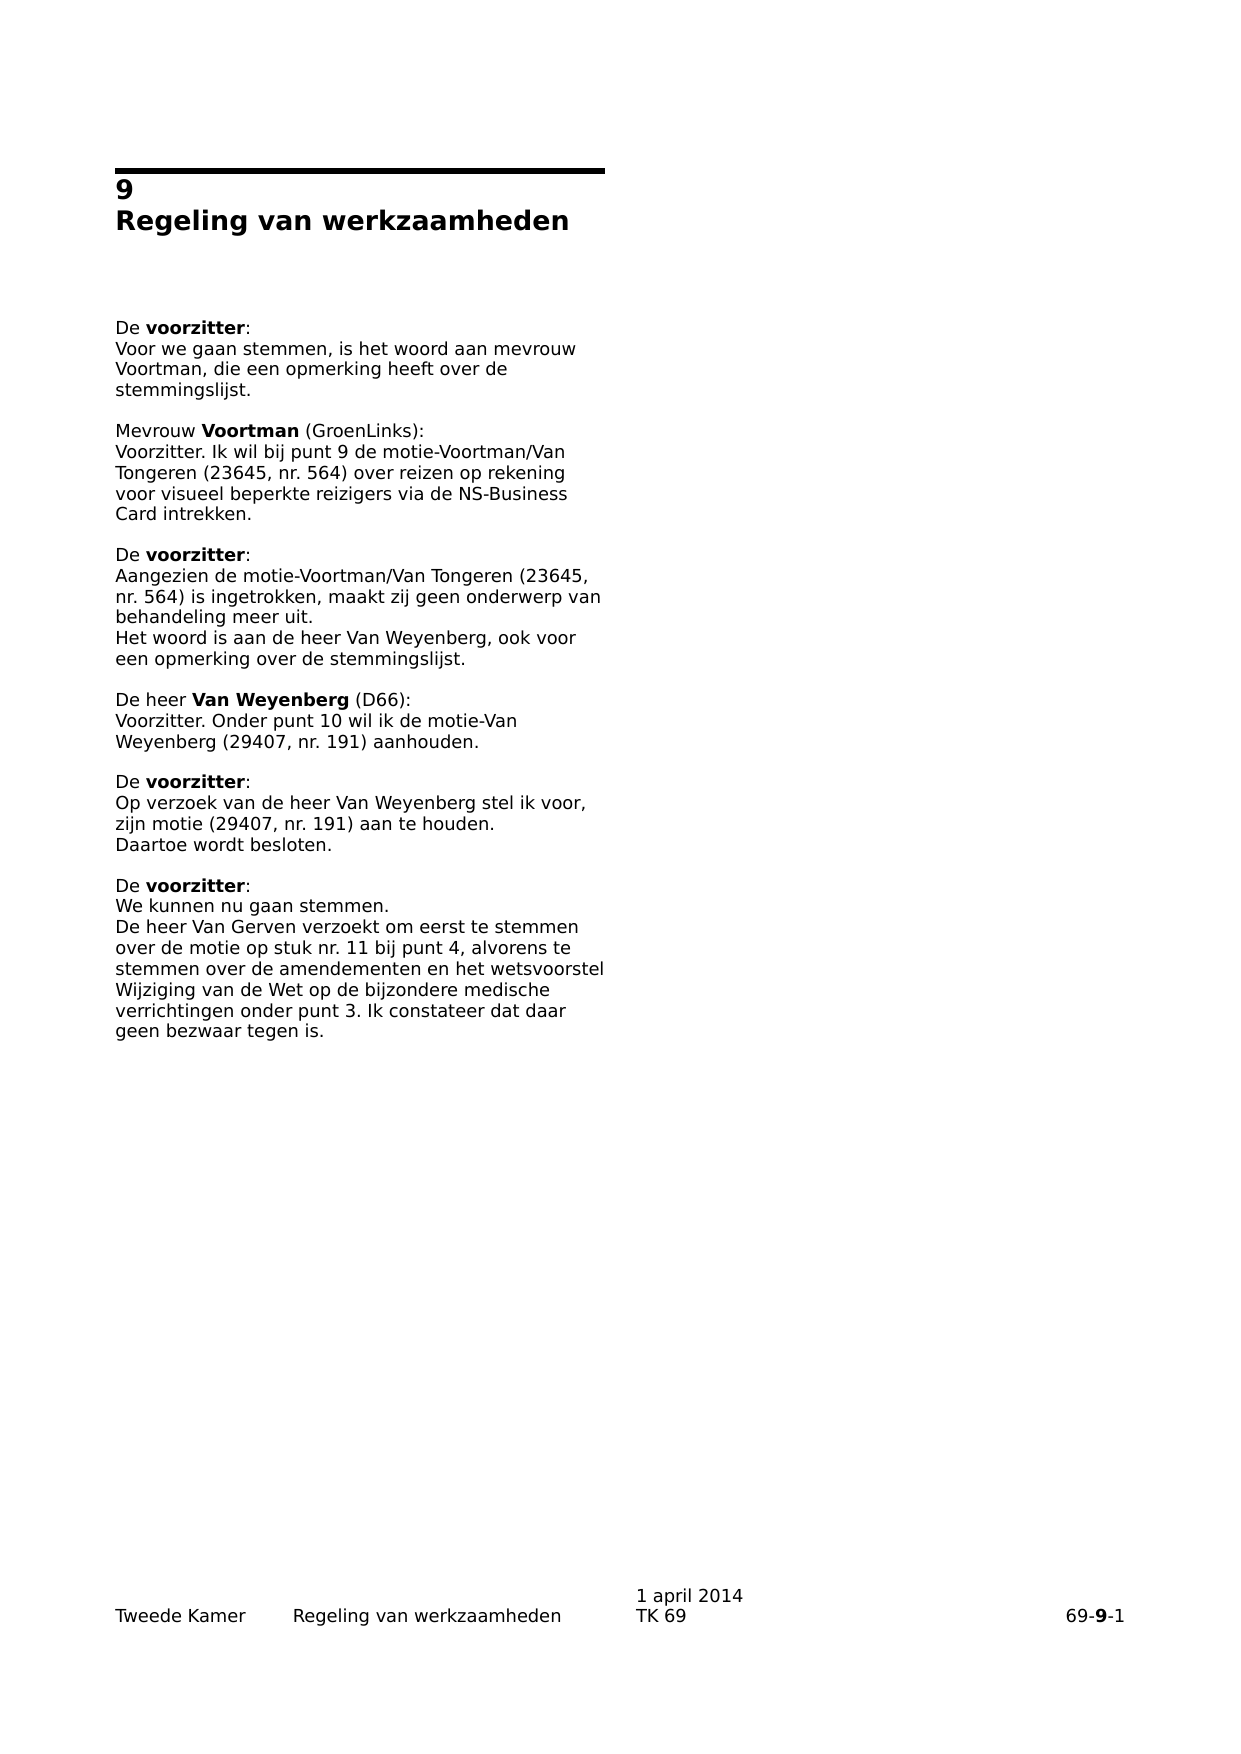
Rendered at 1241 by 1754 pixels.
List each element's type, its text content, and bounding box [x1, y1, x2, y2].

text Voor we gaan stemmen, is het woord aan mevrouw Voortman, die een opmerking heeft over de stemmingslijst. [115, 338, 605, 401]
text Op verzoek van de heer Van Weyenberg stel ik voor, zijn motie (29407, nr. 191) aan te houden. [115, 793, 605, 834]
text Mevrouw Voortman (GroenLinks): [115, 421, 605, 442]
text De heer Van Gerven verzoekt om eerst te stemmen over de motie op stuk nr. 11 bij punt 4, alvorens te stemmen over de amendementen en het wetsvoorstel Wijziging van de Wet op de bijzondere medische verrichtingen onder punt 3. Ik constateer dat daar geen bezwaar tegen is. [115, 917, 605, 1042]
text Voorzitter. Ik wil bij punt 9 de motie-Voortman/Van Tongeren (23645, nr. 564) over reizen op rekening voor visueel beperkte reizigers via de NS-Business Card intrekken. [115, 442, 605, 525]
text Voorzitter. Onder punt 10 wil ik de motie-Van Weyenberg (29407, nr. 191) aanhouden. [115, 711, 605, 752]
text Daartoe wordt besloten. [115, 834, 605, 855]
text De heer Van Weyenberg (D66): [115, 690, 605, 711]
text Aangezien de motie-Voortman/Van Tongeren (23645, nr. 564) is ingetrokken, maakt zij geen onderwerp van behandeling meer uit. [115, 566, 605, 628]
text De voorzitter: [115, 875, 605, 896]
text De voorzitter: [115, 545, 605, 566]
text De voorzitter: [115, 772, 605, 793]
text Het woord is aan de heer Van Weyenberg, ook voor een opmerking over de stemmingslijst. [115, 628, 605, 670]
title 9 Regeling van werkzaamheden [115, 174, 605, 237]
text We kunnen nu gaan stemmen. [115, 896, 605, 917]
text De voorzitter: [115, 318, 605, 338]
